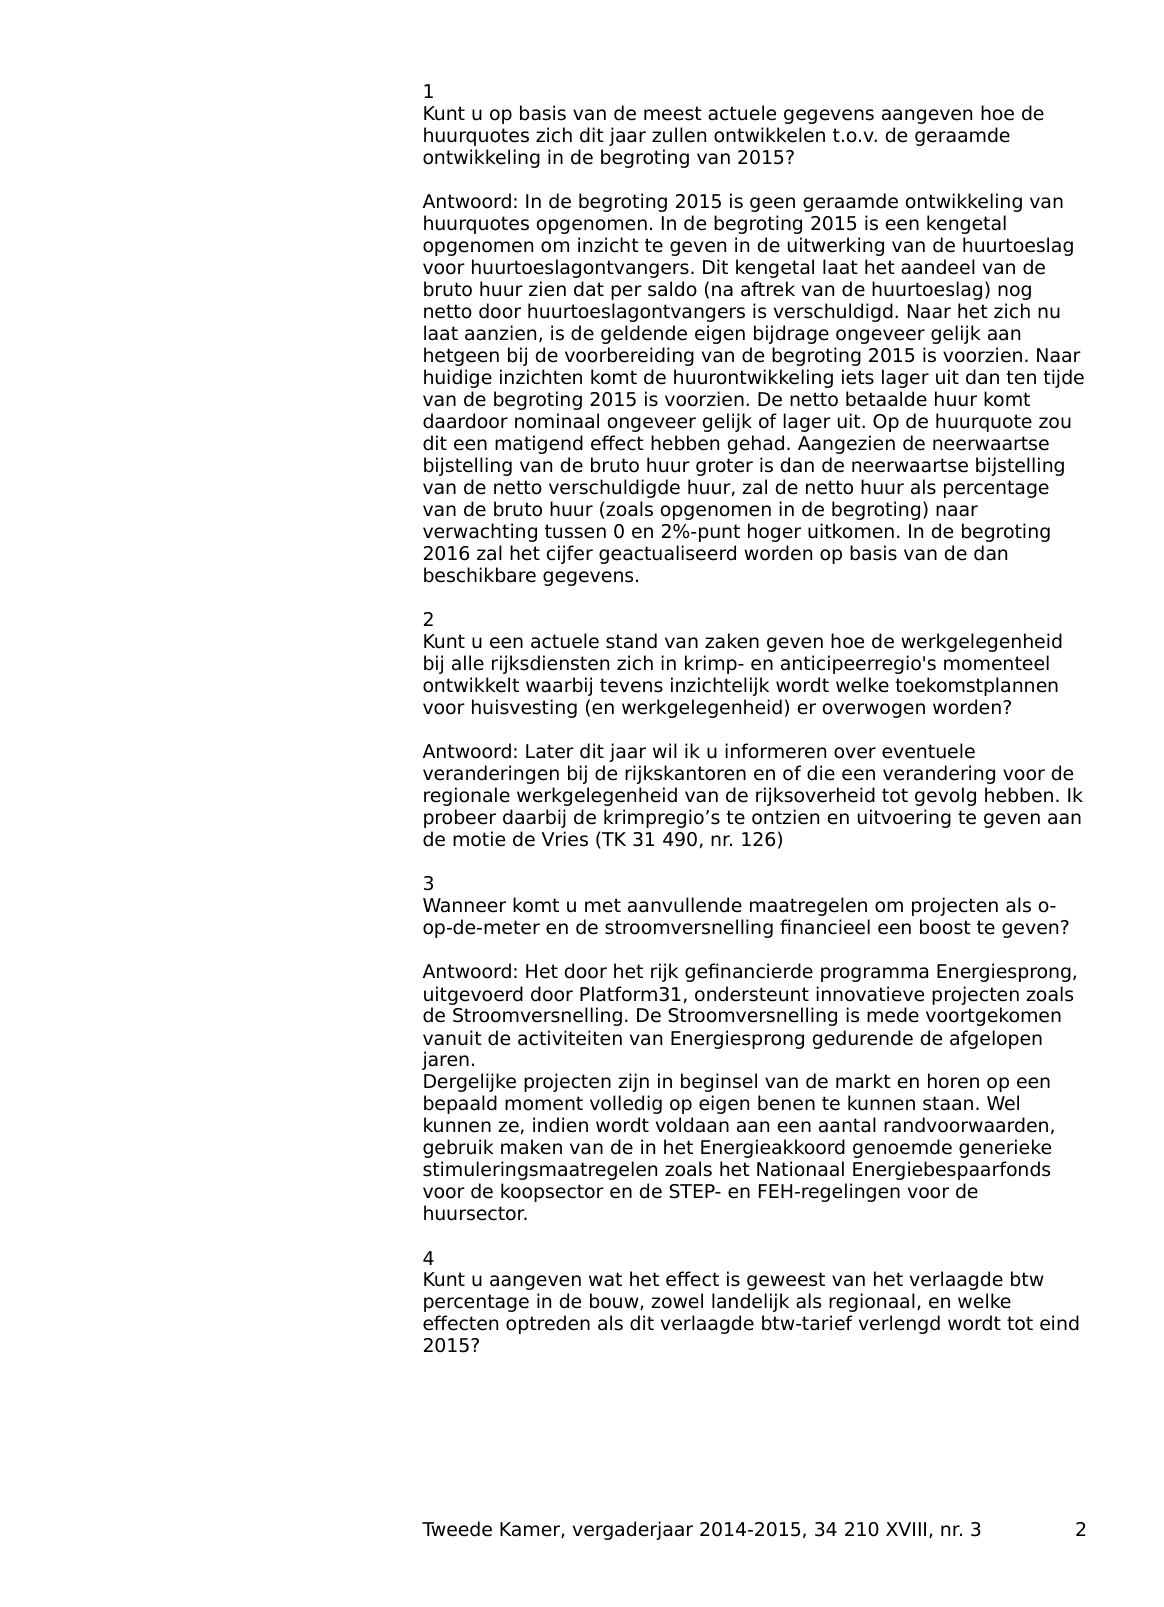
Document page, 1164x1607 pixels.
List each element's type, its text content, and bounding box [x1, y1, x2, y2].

text Kunt u op basis van de meest actuele gegevens aangeven hoe de huurquotes zich dit jaar zullen ontwikkelen t.o.v. de geraamde ontwikkeling in de begroting van 2015? [422, 103, 1087, 169]
text Antwoord: Later dit jaar wil ik u informeren over eventuele veranderingen bij de rijkskantoren en of die een verandering voor de regionale werkgelegenheid van de rijksoverheid tot gevolg hebben. Ik probeer daarbij de krimpregio’s te ontzien en uitvoering te geven aan de motie de Vries (TK 31 490, nr. 126) [422, 741, 1087, 851]
text Wanneer komt u met aanvullende maatregelen om projecten als o-op-de-meter en de stroomversnelling financieel een boost te geven? [422, 895, 1087, 939]
text Kunt u een actuele stand van zaken geven hoe de werkgelegenheid bij alle rijksdiensten zich in krimp- en anticipeerregio's momenteel ontwikkelt waarbij tevens inzichtelijk wordt welke toekomstplannen voor huisvesting (en werkgelegenheid) er overwogen worden? [422, 631, 1087, 719]
text Antwoord: In de begroting 2015 is geen geraamde ontwikkeling van huurquotes opgenomen. In de begroting 2015 is een kengetal opgenomen om inzicht te geven in de uitwerking van de huurtoeslag voor huurtoeslagontvangers. Dit kengetal laat het aandeel van de bruto huur zien dat per saldo (na aftrek van de huurtoeslag) nog netto door huurtoeslagontvangers is verschuldigd. Naar het zich nu laat aanzien, is de geldende eigen bijdrage ongeveer gelijk aan hetgeen bij de voorbereiding van de begroting 2015 is voorzien. Naar huidige inzichten komt de huurontwikkeling iets lager uit dan ten tijde van de begroting 2015 is voorzien. De netto betaalde huur komt daardoor nominaal ongeveer gelijk of lager uit. Op de huurquote zou dit een matigend effect hebben gehad. Aangezien de neerwaartse bijstelling van de bruto huur groter is dan de neerwaartse bijstelling van de netto verschuldigde huur, zal de netto huur als percentage van de bruto huur (zoals opgenomen in de begroting) naar verwachting tussen 0 en 2%-punt hoger uitkomen. In de begroting 2016 zal het cijfer geactualiseerd worden op basis van de dan beschikbare gegevens. [422, 191, 1087, 587]
text Kunt u aangeven wat het effect is geweest van het verlaagde btw percentage in de bouw, zowel landelijk als regionaal, en welke effecten optreden als dit verlaagde btw-tarief verlengd wordt tot eind 2015? [422, 1269, 1087, 1357]
text 1 [422, 81, 1087, 103]
text Dergelijke projecten zijn in beginsel van de markt en horen op een bepaald moment volledig op eigen benen te kunnen staan. Wel kunnen ze, indien wordt voldaan aan een aantal randvoorwaarden, gebruik maken van de in het Energieakkoord genoemde generieke stimuleringsmaatregelen zoals het Nationaal Energiebespaarfonds voor de koopsector en de STEP- en FEH-regelingen voor de huursector. [422, 1071, 1087, 1225]
text 3 [422, 873, 1087, 895]
text Antwoord: Het door het rijk gefinancierde programma Energiesprong, uitgevoerd door Platform31, ondersteunt innovatieve projecten zoals de Stroomversnelling. De Stroomversnelling is mede voortgekomen vanuit de activiteiten van Energiesprong gedurende de afgelopen jaren. [422, 961, 1087, 1071]
text 2 [422, 609, 1087, 631]
text 4 [422, 1247, 1087, 1269]
